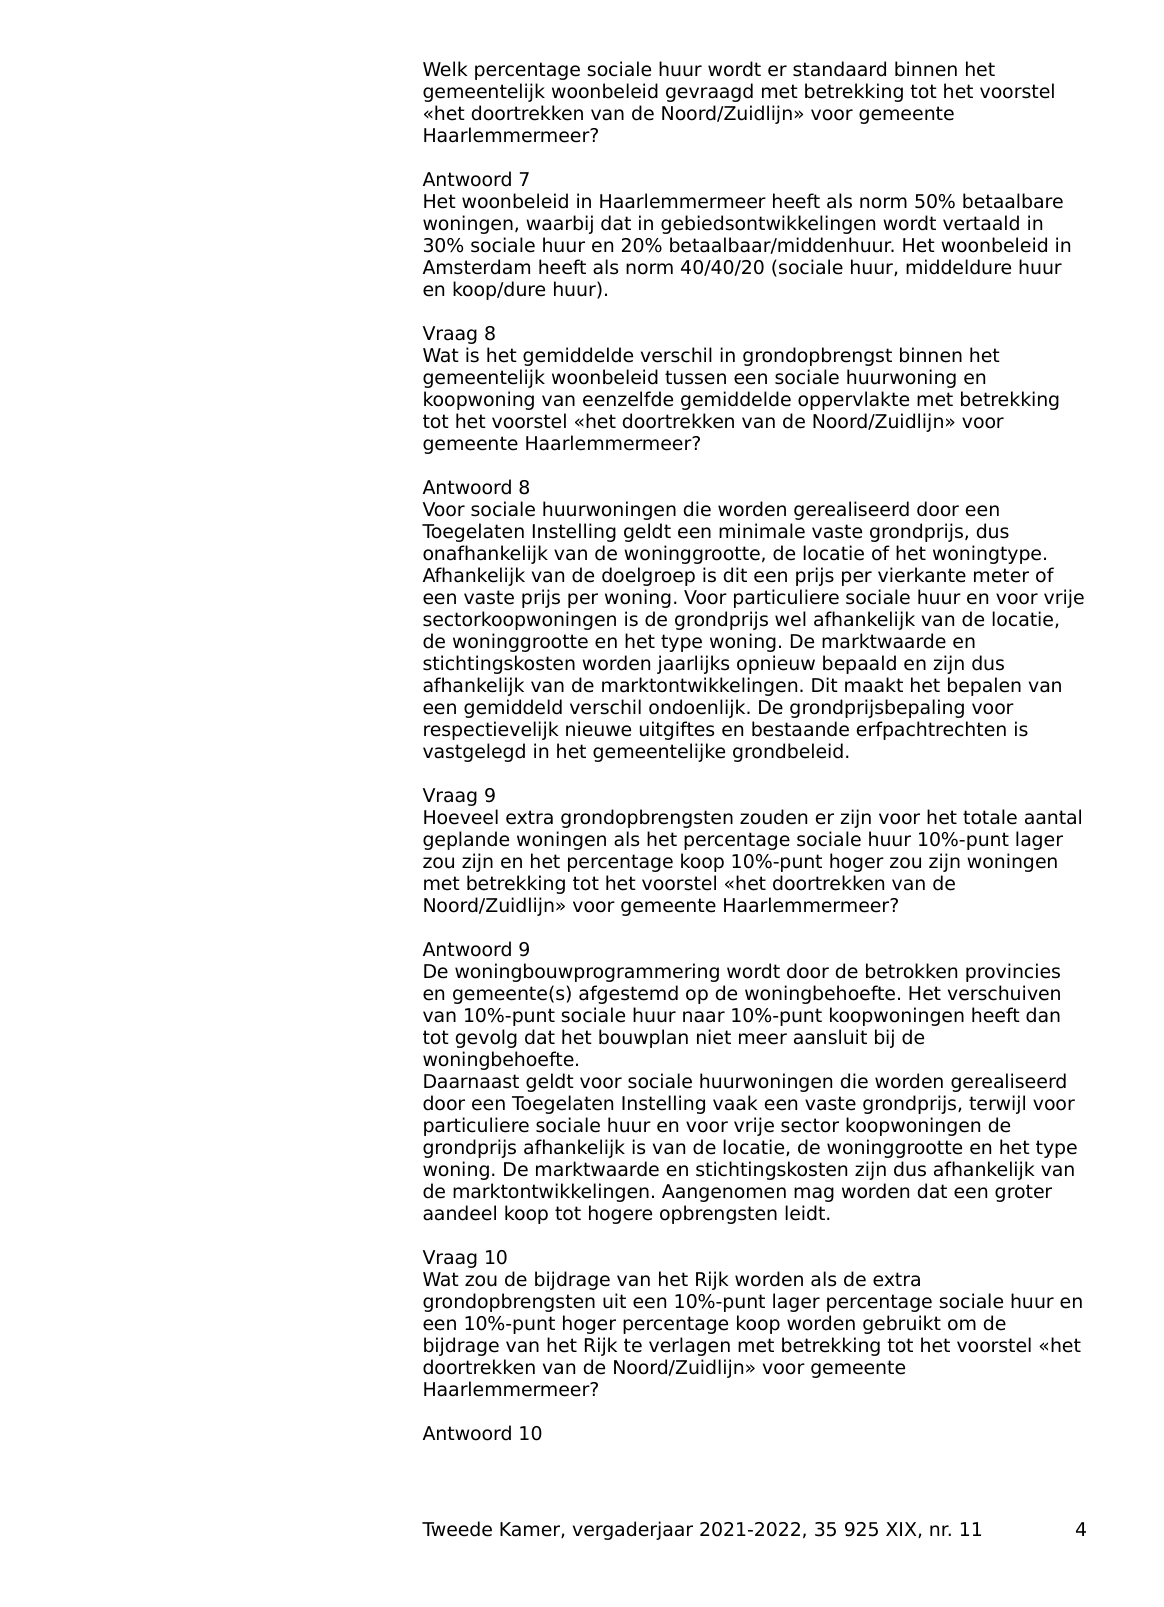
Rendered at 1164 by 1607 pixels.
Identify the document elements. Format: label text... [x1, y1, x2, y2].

text Daarnaast geldt voor sociale huurwoningen die worden gerealiseerd door een Toegelaten Instelling vaak een vaste grondprijs, terwijl voor particuliere sociale huur en voor vrije sector koopwoningen de grondprijs afhankelijk is van de locatie, de woninggrootte en het type woning. De marktwaarde en stichtingskosten zijn dus afhankelijk van de marktontwikkelingen. Aangenomen mag worden dat een groter aandeel koop tot hogere opbrengsten leidt. [422, 1071, 1087, 1225]
text Antwoord 8 [422, 477, 1087, 499]
text Wat is het gemiddelde verschil in grondopbrengst binnen het gemeentelijk woonbeleid tussen een sociale huurwoning en koopwoning van eenzelfde gemiddelde oppervlakte met betrekking tot het voorstel «het doortrekken van de Noord/Zuidlijn» voor gemeente Haarlemmermeer? [422, 345, 1087, 455]
text Wat zou de bijdrage van het Rijk worden als de extra grondopbrengsten uit een 10%-punt lager percentage sociale huur en een 10%-punt hoger percentage koop worden gebruikt om de bijdrage van het Rijk te verlagen met betrekking tot het voorstel «het doortrekken van de Noord/Zuidlijn» voor gemeente Haarlemmermeer? [422, 1269, 1087, 1401]
text Welk percentage sociale huur wordt er standaard binnen het gemeentelijk woonbeleid gevraagd met betrekking tot het voorstel «het doortrekken van de Noord/Zuidlijn» voor gemeente Haarlemmermeer? [422, 59, 1087, 147]
text Vraag 10 [422, 1247, 1087, 1269]
text Hoeveel extra grondopbrengsten zouden er zijn voor het totale aantal geplande woningen als het percentage sociale huur 10%-punt lager zou zijn en het percentage koop 10%-punt hoger zou zijn woningen met betrekking tot het voorstel «het doortrekken van de Noord/Zuidlijn» voor gemeente Haarlemmermeer? [422, 807, 1087, 917]
text De woningbouwprogrammering wordt door de betrokken provincies en gemeente(s) afgestemd op de woningbehoefte. Het verschuiven van 10%-punt sociale huur naar 10%-punt koopwoningen heeft dan tot gevolg dat het bouwplan niet meer aansluit bij de woningbehoefte. [422, 961, 1087, 1071]
text Het woonbeleid in Haarlemmermeer heeft als norm 50% betaalbare woningen, waarbij dat in gebiedsontwikkelingen wordt vertaald in 30% sociale huur en 20% betaalbaar/middenhuur. Het woonbeleid in Amsterdam heeft als norm 40/40/20 (sociale huur, middeldure huur en koop/dure huur). [422, 191, 1087, 301]
text Antwoord 7 [422, 169, 1087, 191]
text Voor sociale huurwoningen die worden gerealiseerd door een Toegelaten Instelling geldt een minimale vaste grondprijs, dus onafhankelijk van de woninggrootte, de locatie of het woningtype. Afhankelijk van de doelgroep is dit een prijs per vierkante meter of een vaste prijs per woning. Voor particuliere sociale huur en voor vrije sectorkoopwoningen is de grondprijs wel afhankelijk van de locatie, de woninggrootte en het type woning. De marktwaarde en stichtingskosten worden jaarlijks opnieuw bepaald en zijn dus afhankelijk van de marktontwikkelingen. Dit maakt het bepalen van een gemiddeld verschil ondoenlijk. De grondprijsbepaling voor respectievelijk nieuwe uitgiftes en bestaande erfpachtrechten is vastgelegd in het gemeentelijke grondbeleid. [422, 499, 1087, 763]
text Antwoord 10 [422, 1423, 1087, 1445]
text Vraag 8 [422, 323, 1087, 345]
text Antwoord 9 [422, 939, 1087, 961]
text Vraag 9 [422, 785, 1087, 807]
